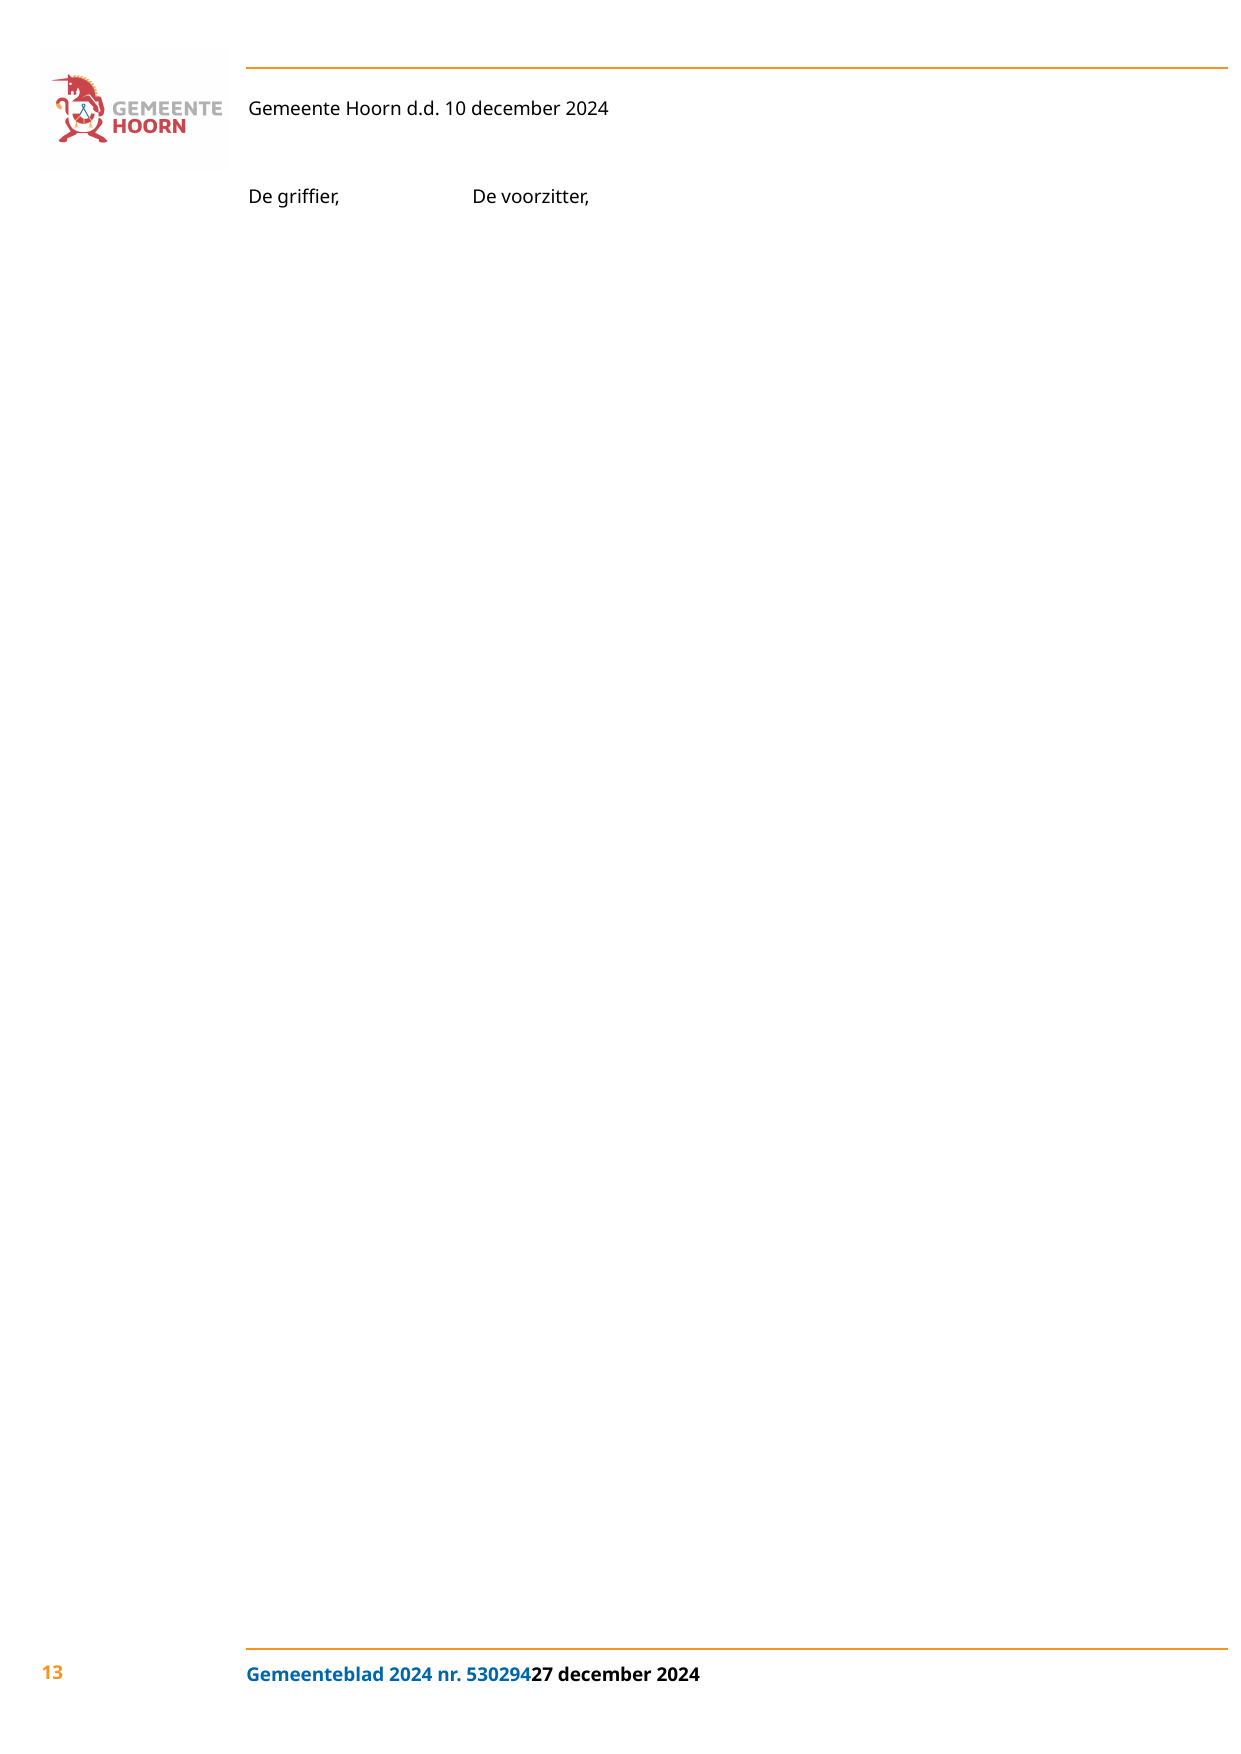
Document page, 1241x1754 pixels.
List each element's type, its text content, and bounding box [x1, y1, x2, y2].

picture [41, 47, 231, 172]
text Gemeente Hoorn d.d. 10 december 2024 [248, 95, 1152, 121]
text De griffier, De voorzitter, [248, 183, 1152, 209]
